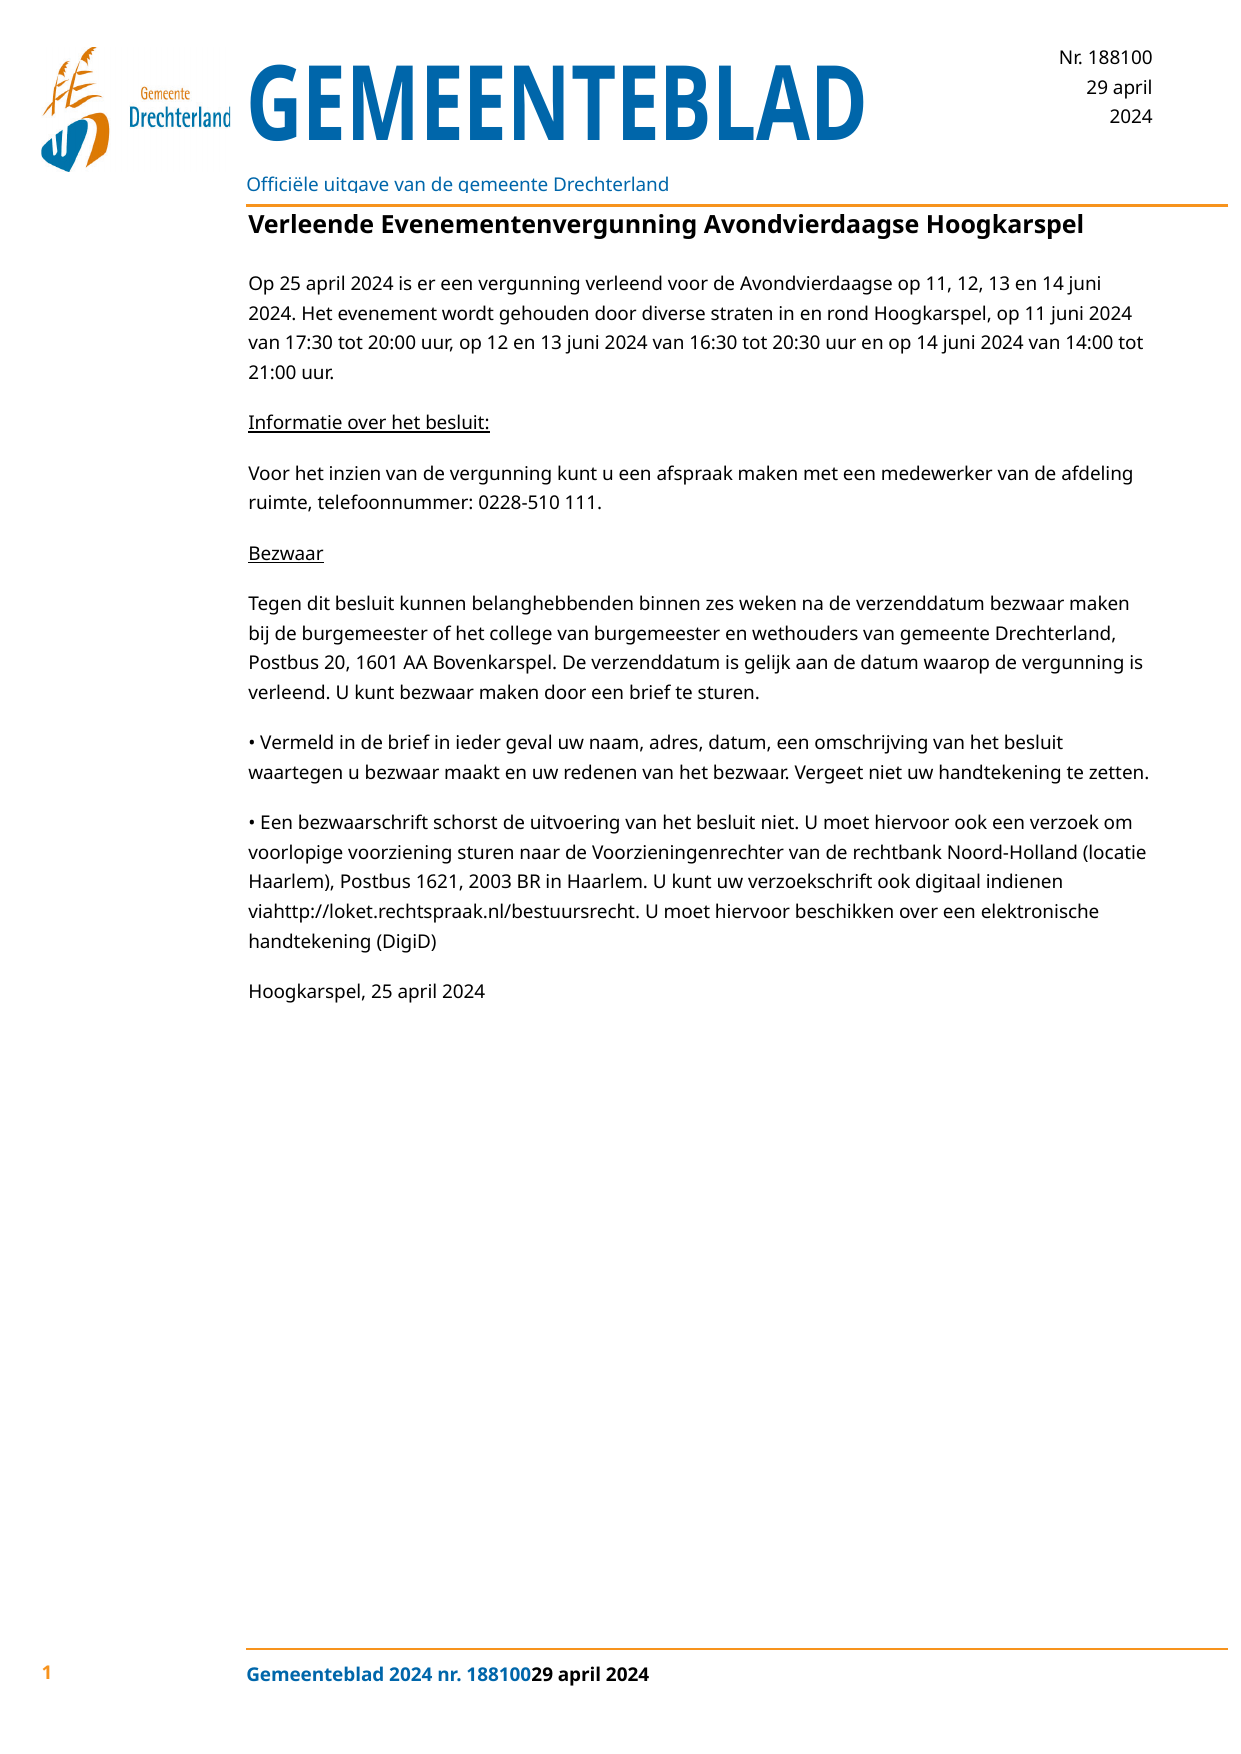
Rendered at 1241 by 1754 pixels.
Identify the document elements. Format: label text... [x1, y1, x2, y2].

text Bezwaar [248, 540, 1152, 566]
picture [41, 47, 231, 172]
text Informatie over het besluit: [248, 409, 1152, 435]
picture [41, 158, 64, 172]
text Op 25 april 2024 is er een vergunning verleend voor de Avondvierdaagse op 11, 12, 13 en 14 juni 2024. Het evenement wordt gehouden door diverse straten in en rond Hoogkarspel, op 11 juni 2024 van 17:30 tot 20:00 uur, op 12 en 13 juni 2024 van 16:30 tot 20:30 uur en op 14 juni 2024 van 14:00 tot 21:00 uur. [248, 270, 1152, 385]
picture [226, 115, 231, 124]
text Hoogkarspel, 25 april 2024 [248, 978, 1152, 1004]
text Verleende Evenementenvergunning Avondvierdaagse Hoogkarspel [248, 207, 1152, 241]
text • Vermeld in de brief in ieder geval uw naam, adres, datum, een omschrijving van het besluit waartegen u bezwaar maakt en uw redenen van het bezwaar. Vergeet niet uw handtekening te zetten. [248, 729, 1152, 785]
text Voor het inzien van de vergunning kunt u een afspraak maken met een medewerker van de afdeling ruimte, telefoonnummer: 0228-510 111. [248, 460, 1152, 515]
text Tegen dit besluit kunnen belanghebbenden binnen zes weken na de verzenddatum bezwaar maken bij de burgemeester of het college van burgemeester en wethouders van gemeente Drechterland, Postbus 20, 1601 AA Bovenkarspel. De verzenddatum is gelijk aan de datum waarop de vergunning is verleend. U kunt bezwaar maken door een brief te sturen. [248, 590, 1152, 705]
text • Een bezwaarschrift schorst de uitvoering van het besluit niet. U moet hiervoor ook een verzoek om voorlopige voorziening sturen naar de Voorzieningenrechter van de rechtbank Noord-Holland (locatie Haarlem), Postbus 1621, 2003 BR in Haarlem. U kunt uw verzoekschrift ook digitaal indienen viahttp://loket.rechtspraak.nl/bestuursrecht. U moet hiervoor beschikken over een elektronische handtekening (DigiD) [248, 809, 1152, 953]
